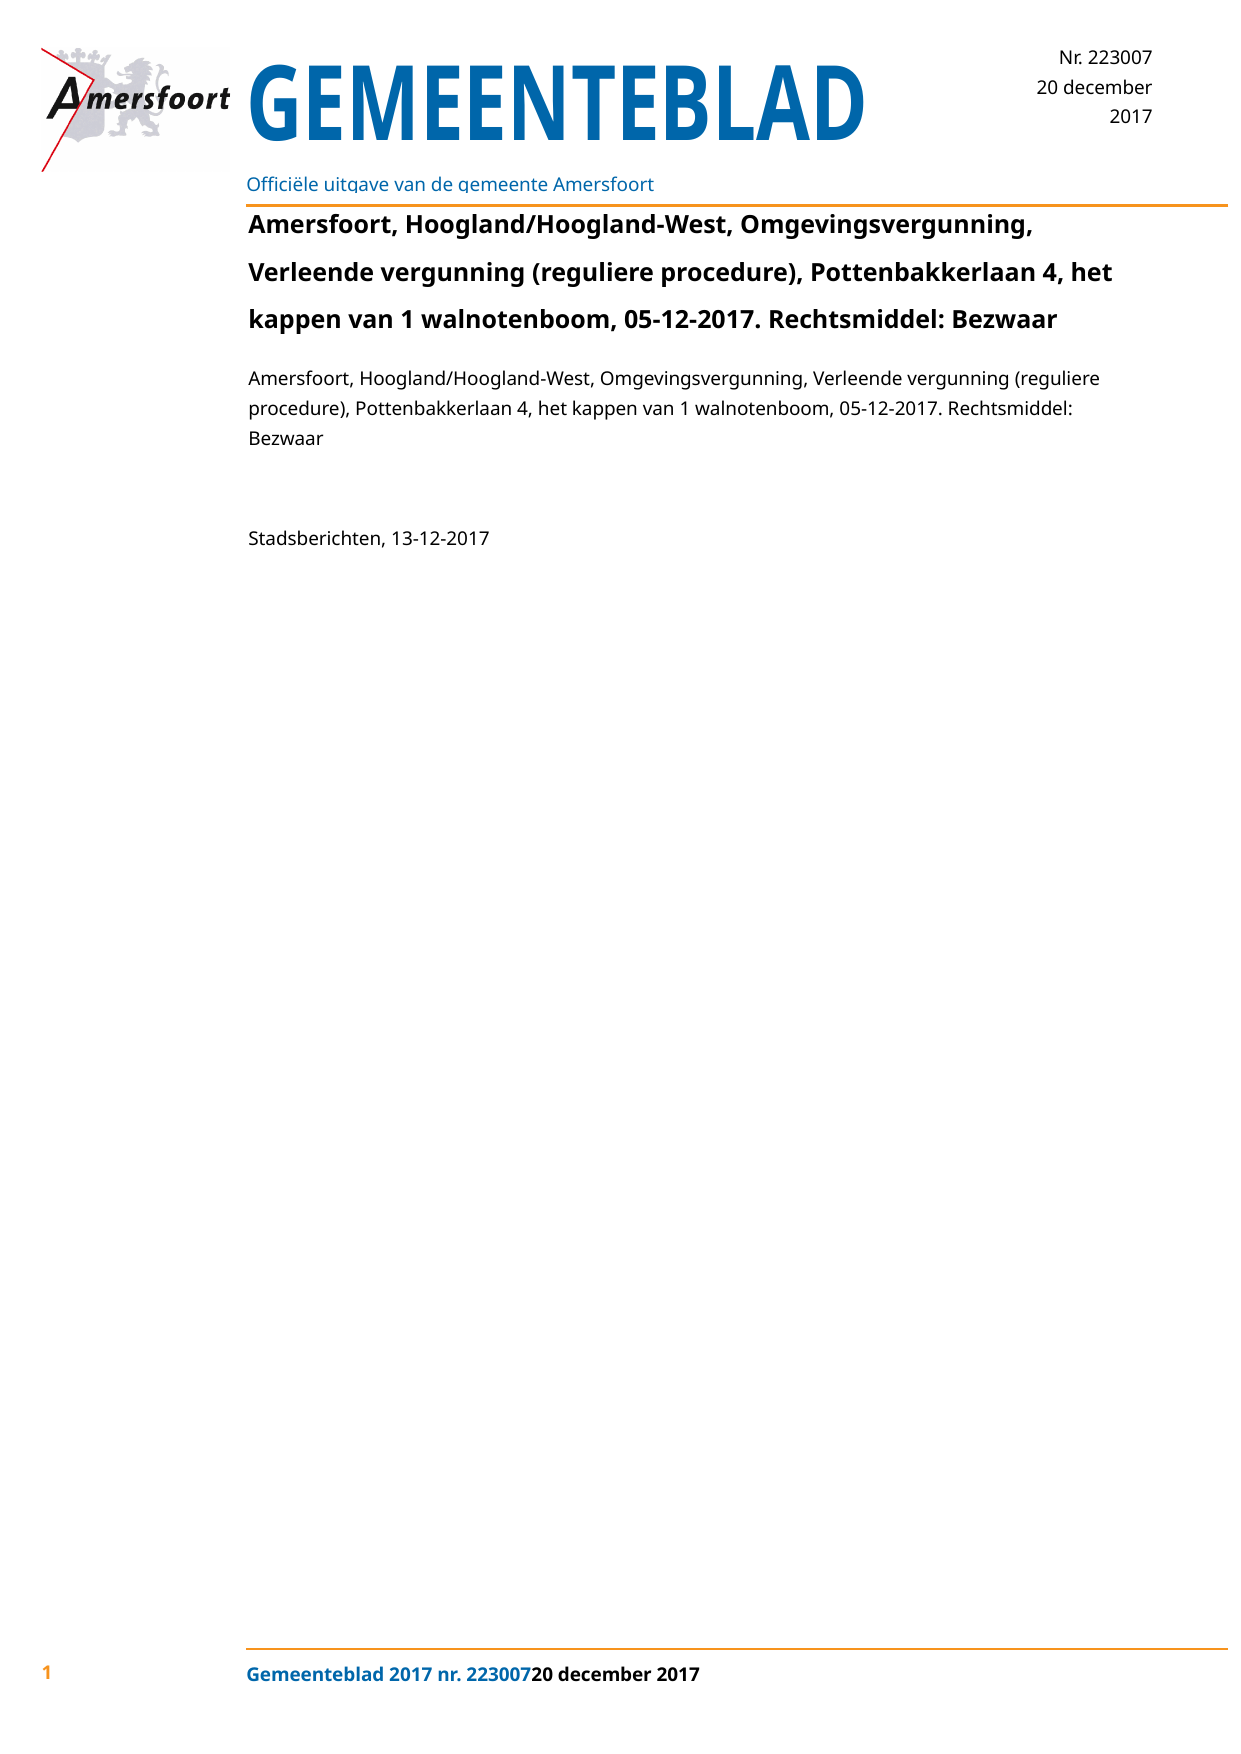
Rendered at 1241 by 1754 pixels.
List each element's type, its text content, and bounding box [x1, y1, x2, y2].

text Stadsberichten, 13-12-2017 [248, 526, 1152, 551]
text Amersfoort, Hoogland/Hoogland-West, Omgevingsvergunning, Verleende vergunning (reguliere procedure), Pottenbakkerlaan 4, het kappen van 1 walnotenboom, 05-12-2017. Rechtsmiddel: Bezwaar [248, 207, 1152, 336]
picture [41, 47, 231, 172]
text Amersfoort, Hoogland/Hoogland-West, Omgevingsvergunning, Verleende vergunning (reguliere procedure), Pottenbakkerlaan 4, het kappen van 1 walnotenboom, 05-12-2017. Rechtsmiddel: Bezwaar [248, 366, 1152, 450]
